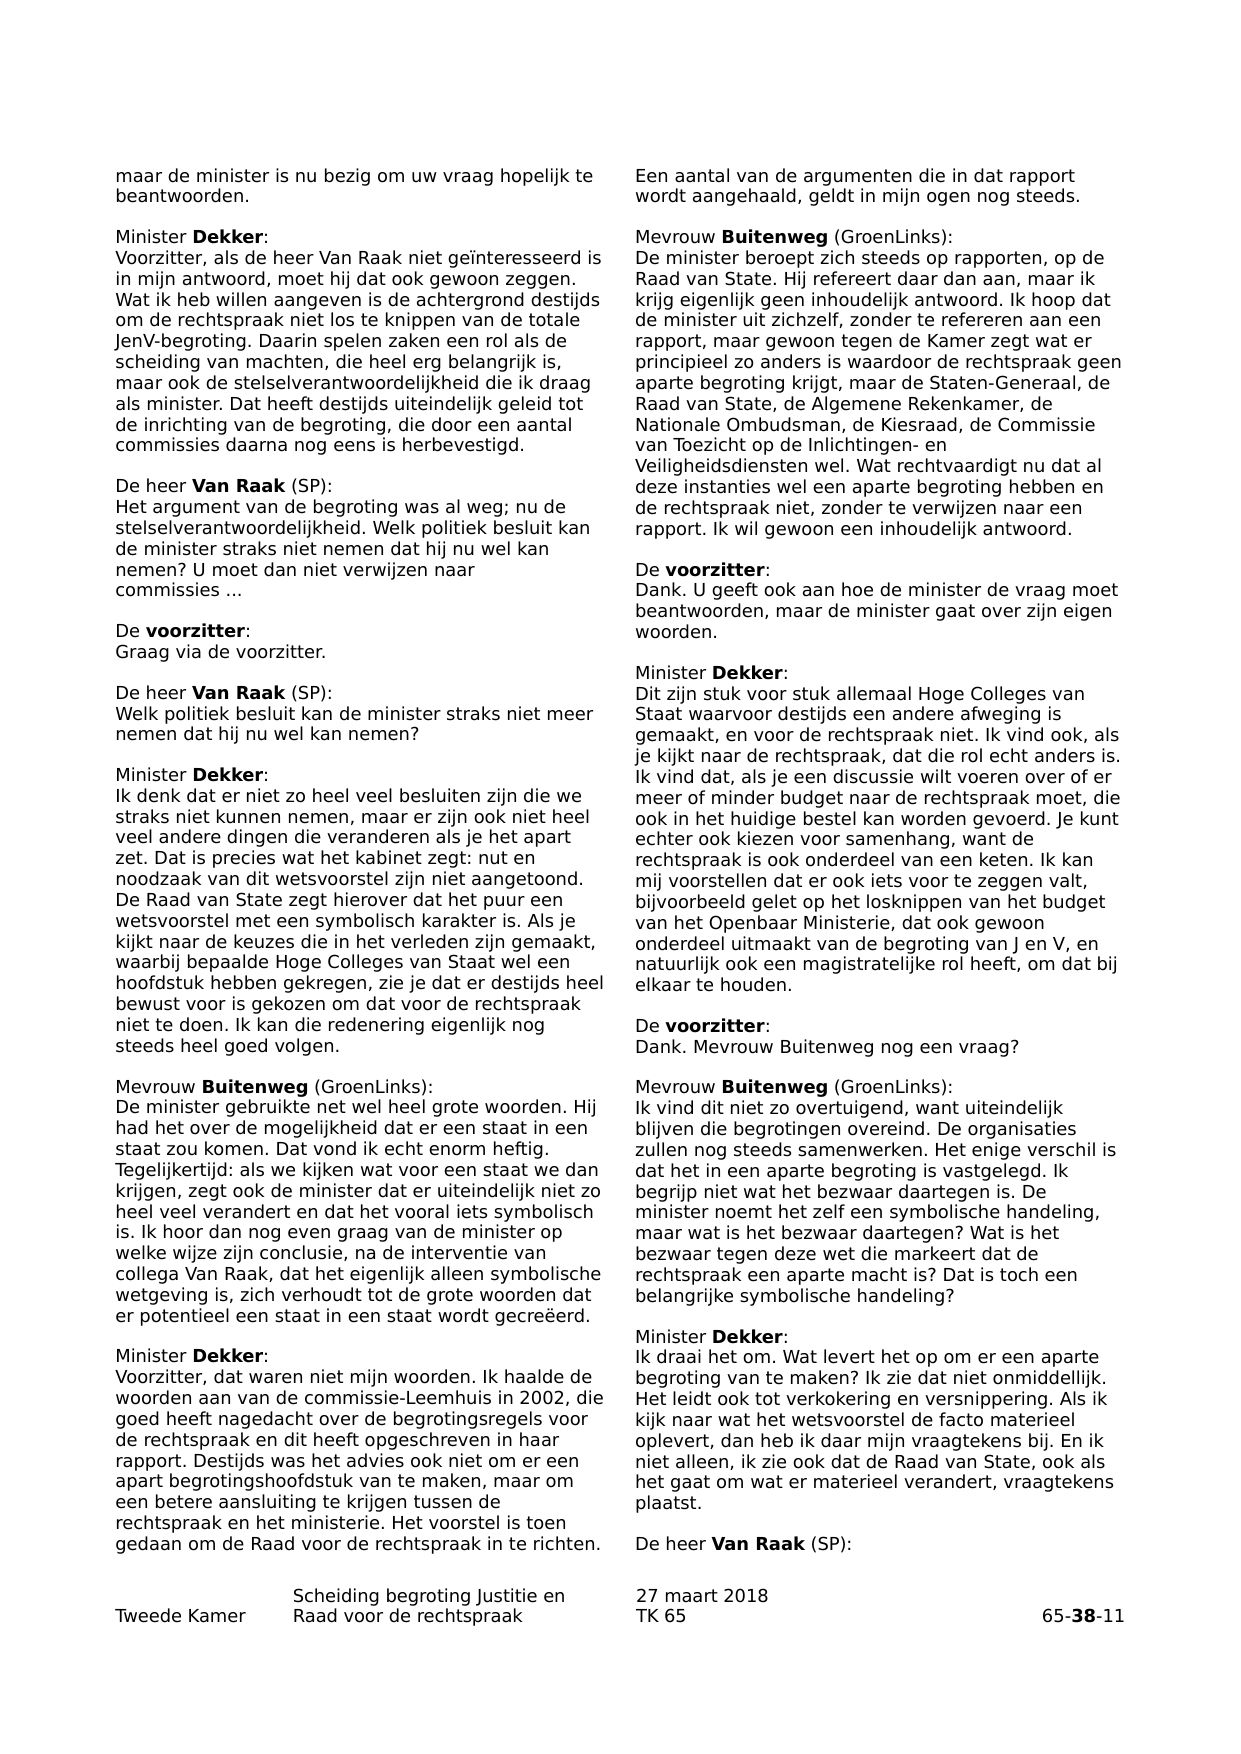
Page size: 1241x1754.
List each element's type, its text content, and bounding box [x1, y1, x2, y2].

text Voorzitter, als de heer Van Raak niet geïnteresseerd is in mijn antwoord, moet hij dat ook gewoon zeggen. Wat ik heb willen aangeven is de achtergrond destijds om de rechtspraak niet los te knippen van de totale JenV-begroting. Daarin spelen zaken een rol als de scheiding van machten, die heel erg belangrijk is, maar ook de stelselverantwoordelijkheid die ik draag als minister. Dat heeft destijds uiteindelijk geleid tot de inrichting van de begroting, die door een aantal commissies daarna nog eens is herbevestigd. [115, 248, 605, 456]
text De heer Van Raak (SP): [635, 1534, 1125, 1554]
text Dank. U geeft ook aan hoe de minister de vraag moet beantwoorden, maar de minister gaat over zijn eigen woorden. [635, 580, 1125, 643]
text Dit zijn stuk voor stuk allemaal Hoge Colleges van Staat waarvoor destijds een andere afweging is gemaakt, en voor de rechtspraak niet. Ik vind ook, als je kijkt naar de rechtspraak, dat die rol echt anders is. Ik vind dat, als je een discussie wilt voeren over of er meer of minder budget naar de rechtspraak moet, die ook in het huidige bestel kan worden gevoerd. Je kunt echter ook kiezen voor samenhang, want de rechtspraak is ook onderdeel van een keten. Ik kan mij voorstellen dat er ook iets voor te zeggen valt, bijvoorbeeld gelet op het losknippen van het budget van het Openbaar Ministerie, dat ook gewoon onderdeel uitmaakt van de begroting van J en V, en natuurlijk ook een magistratelijke rol heeft, om dat bij elkaar te houden. [635, 683, 1125, 996]
text Ik draai het om. Wat levert het op om er een aparte begroting van te maken? Ik zie dat niet onmiddellijk. Het leidt ook tot verkokering en versnippering. Als ik kijk naar wat het wetsvoorstel de facto materieel oplevert, dan heb ik daar mijn vraagtekens bij. En ik niet alleen, ik zie ook dat de Raad van State, ook als het gaat om wat er materieel verandert, vraagtekens plaatst. [635, 1347, 1125, 1514]
text Minister Dekker: [635, 663, 1125, 683]
text Minister Dekker: [115, 1346, 605, 1367]
text Mevrouw Buitenweg (GroenLinks): [115, 1076, 605, 1097]
text Mevrouw Buitenweg (GroenLinks): [635, 1077, 1125, 1098]
text Minister Dekker: [115, 227, 605, 248]
text Het argument van de begroting was al weg; nu de stelselverantwoordelijkheid. Welk politiek besluit kan de minister straks niet nemen dat hij nu wel kan nemen? U moet dan niet verwijzen naar commissies ... [115, 497, 605, 601]
text Voorzitter, dat waren niet mijn woorden. Ik haalde de woorden aan van de commissie-Leemhuis in 2002, die goed heeft nagedacht over de begrotingsregels voor de rechtspraak en dit heeft opgeschreven in haar rapport. Destijds was het advies ook niet om er een apart begrotingshoofdstuk van te maken, maar om een betere aansluiting te krijgen tussen de rechtspraak en het ministerie. Het voorstel is toen gedaan om de Raad voor de rechtspraak in te richten. [115, 1367, 605, 1554]
text De heer Van Raak (SP): [115, 682, 605, 703]
text De voorzitter: [635, 559, 1125, 580]
text Ik denk dat er niet zo heel veel besluiten zijn die we straks niet kunnen nemen, maar er zijn ook niet heel veel andere dingen die veranderen als je het apart zet. Dat is precies wat het kabinet zegt: nut en noodzaak van dit wetsvoorstel zijn niet aangetoond. De Raad van State zegt hierover dat het puur een wetsvoorstel met een symbolisch karakter is. Als je kijkt naar de keuzes die in het verleden zijn gemaakt, waarbij bepaalde Hoge Colleges van Staat wel een hoofdstuk hebben gekregen, zie je dat er destijds heel bewust voor is gekozen om dat voor de rechtspraak niet te doen. Ik kan die redenering eigenlijk nog steeds heel goed volgen. [115, 786, 605, 1056]
text De minister beroept zich steeds op rapporten, op de Raad van State. Hij refereert daar dan aan, maar ik krijg eigenlijk geen inhoudelijk antwoord. Ik hoop dat de minister uit zichzelf, zonder te refereren aan een rapport, maar gewoon tegen de Kamer zegt wat er principieel zo anders is waardoor de rechtspraak geen aparte begroting krijgt, maar de Staten-Generaal, de Raad van State, de Algemene Rekenkamer, de Nationale Ombudsman, de Kiesraad, de Commissie van Toezicht op de Inlichtingen- en Veiligheidsdiensten wel. Wat rechtvaardigt nu dat al deze instanties wel een aparte begroting hebben en de rechtspraak niet, zonder te verwijzen naar een rapport. Ik wil gewoon een inhoudelijk antwoord. [635, 248, 1125, 539]
text Minister Dekker: [115, 765, 605, 786]
text De voorzitter: [635, 1016, 1125, 1037]
text Dank. Mevrouw Buitenweg nog een vraag? [635, 1037, 1125, 1057]
text De minister gebruikte net wel heel grote woorden. Hij had het over de mogelijkheid dat er een staat in een staat zou komen. Dat vond ik echt enorm heftig. Tegelijkertijd: als we kijken wat voor een staat we dan krijgen, zegt ook de minister dat er uiteindelijk niet zo heel veel verandert en dat het vooral iets symbolisch is. Ik hoor dan nog even graag van de minister op welke wijze zijn conclusie, na de interventie van collega Van Raak, dat het eigenlijk alleen symbolische wetgeving is, zich verhoudt tot de grote woorden dat er potentieel een staat in een staat wordt gecreëerd. [115, 1097, 605, 1326]
text Mevrouw Buitenweg (GroenLinks): [635, 227, 1125, 248]
text Graag via de voorzitter. [115, 642, 605, 662]
text Een aantal van de argumenten die in dat rapport wordt aangehaald, geldt in mijn ogen nog steeds. [635, 165, 1125, 207]
text De voorzitter: [115, 621, 605, 642]
text Ik vind dit niet zo overtuigend, want uiteindelijk blijven die begrotingen overeind. De organisaties zullen nog steeds samenwerken. Het enige verschil is dat het in een aparte begroting is vastgelegd. Ik begrijp niet wat het bezwaar daartegen is. De minister noemt het zelf een symbolische handeling, maar wat is het bezwaar daartegen? Wat is het bezwaar tegen deze wet die markeert dat de rechtspraak een aparte macht is? Dat is toch een belangrijke symbolische handeling? [635, 1098, 1125, 1306]
text Minister Dekker: [635, 1326, 1125, 1347]
text De heer Van Raak (SP): [115, 476, 605, 497]
text maar de minister is nu bezig om uw vraag hopelijk te beantwoorden. [115, 165, 605, 207]
text Welk politiek besluit kan de minister straks niet meer nemen dat hij nu wel kan nemen? [115, 703, 605, 745]
